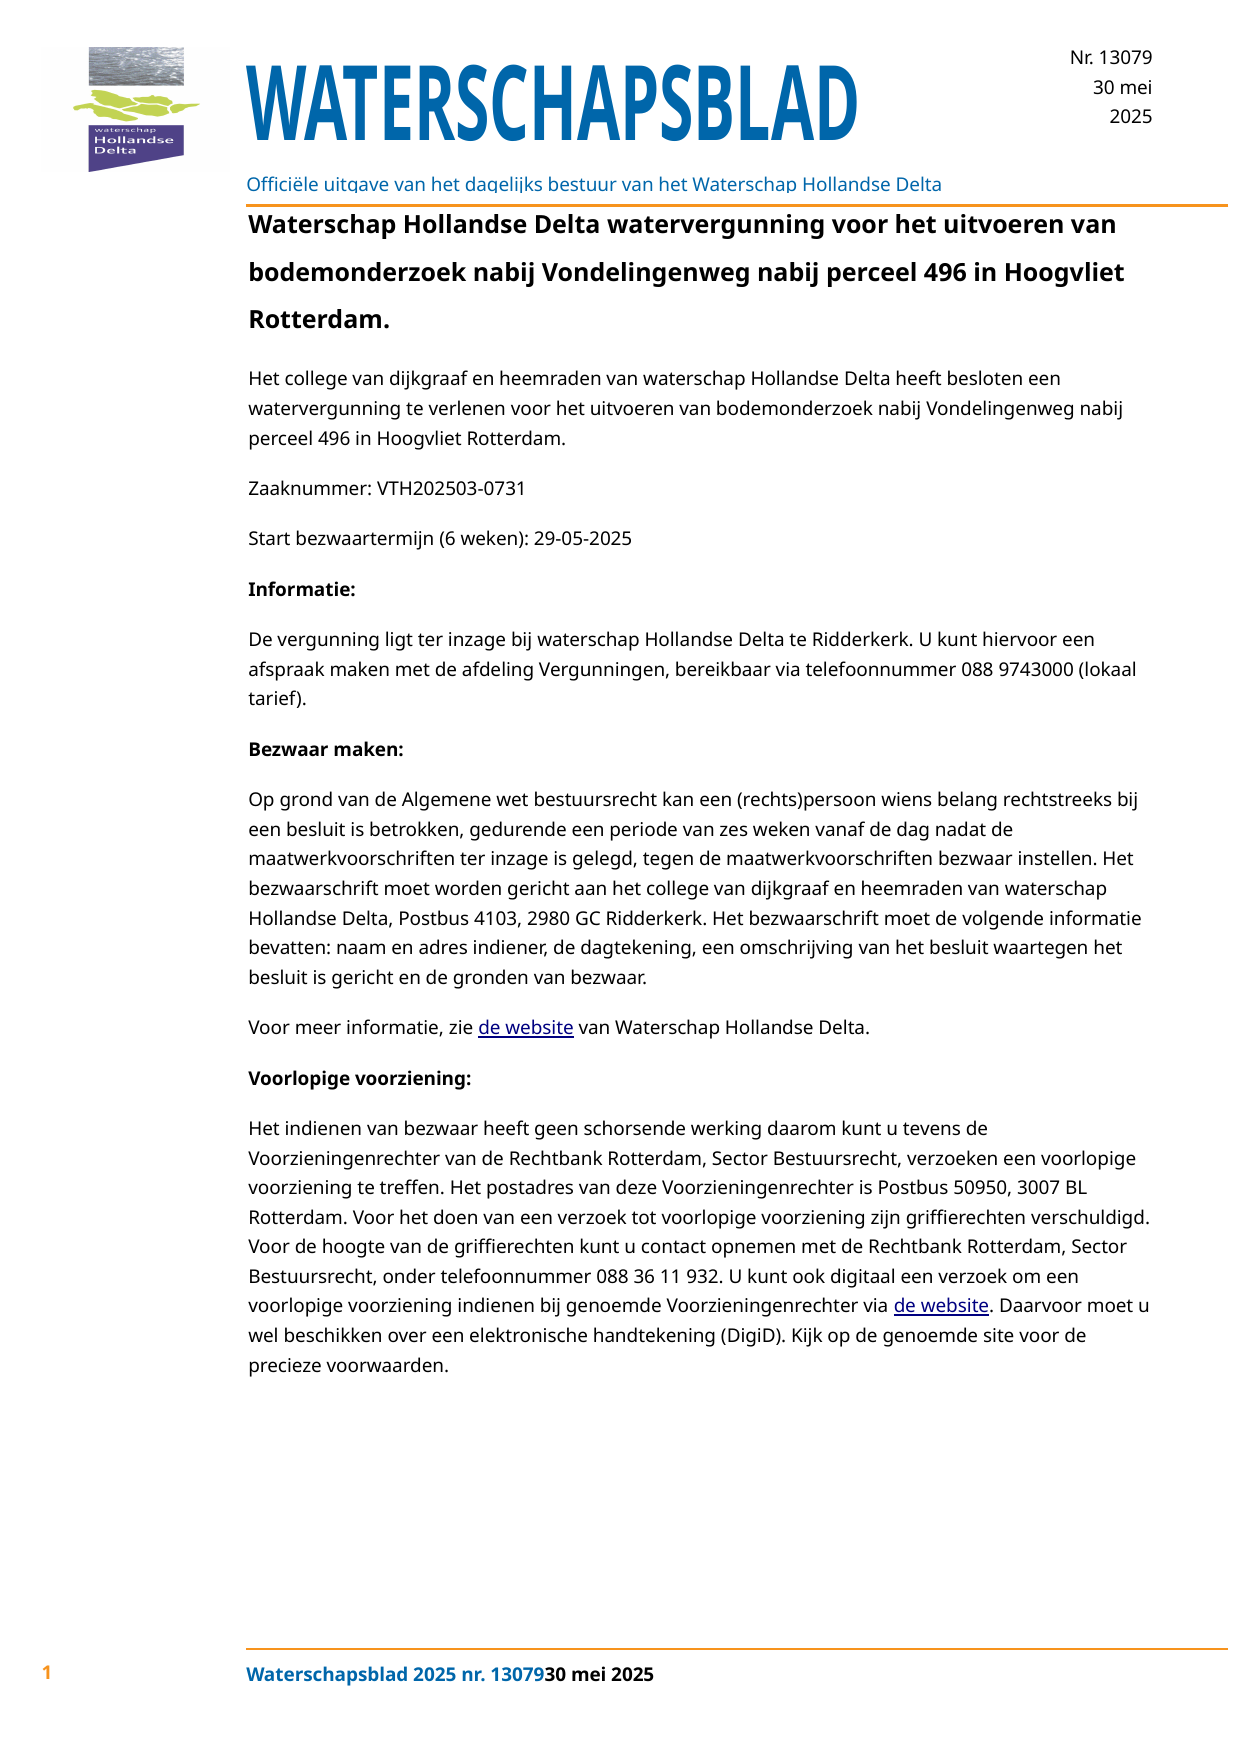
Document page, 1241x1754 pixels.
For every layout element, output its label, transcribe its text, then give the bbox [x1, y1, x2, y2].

text Op grond van de Algemene wet bestuursrecht kan een (rechts)persoon wiens belang rechtstreeks bij een besluit is betrokken, gedurende een periode van zes weken vanaf de dag nadat de maatwerkvoorschriften ter inzage is gelegd, tegen de maatwerkvoorschriften bezwaar instellen. Het bezwaarschrift moet worden gericht aan het college van dijkgraaf en heemraden van waterschap Hollandse Delta, Postbus 4103, 2980 GC Ridderkerk. Het bezwaarschrift moet de volgende informatie bevatten: naam en adres indiener, de dagtekening, een omschrijving van het besluit waartegen het besluit is gericht en de gronden van bezwaar. [248, 786, 1152, 989]
text De vergunning ligt ter inzage bij waterschap Hollandse Delta te Ridderkerk. U kunt hiervoor een afspraak maken met de afdeling Vergunningen, bereikbaar via telefoonnummer 088 9743000 (lokaal tarief). [248, 626, 1152, 711]
text Het college van dijkgraaf en heemraden van waterschap Hollandse Delta heeft besloten een watervergunning te verlenen voor het uitvoeren van bodemonderzoek nabij Vondelingenweg nabij perceel 496 in Hoogvliet Rotterdam. [248, 366, 1152, 450]
picture [41, 47, 231, 172]
text Start bezwaartermijn (6 weken): 29-05-2025 [248, 526, 1152, 551]
text Bezwaar maken: [248, 736, 1152, 762]
text Het indienen van bezwaar heeft geen schorsende werking daarom kunt u tevens de Voorzieningenrechter van de Rechtbank Rotterdam, Sector Bestuursrecht, verzoeken een voorlopige voorziening te treffen. Het postadres van deze Voorzieningenrechter is Postbus 50950, 3007 BL Rotterdam. Voor het doen van een verzoek tot voorlopige voorziening zijn griffierechten verschuldigd. Voor de hoogte van de griffierechten kunt u contact opnemen met de Rechtbank Rotterdam, Sector Bestuursrecht, onder telefoonnummer 088 36 11 932. U kunt ook digitaal een verzoek om een voorlopige voorziening indienen bij genoemde Voorzieningenrechter via de website. Daarvoor moet u wel beschikken over een elektronische handtekening (DigiD). Kijk op de genoemde site voor de precieze voorwaarden. [248, 1115, 1152, 1377]
text Waterschap Hollandse Delta watervergunning voor het uitvoeren van bodemonderzoek nabij Vondelingenweg nabij perceel 496 in Hoogvliet Rotterdam. [248, 207, 1152, 336]
text Voor meer informatie, zie de website van Waterschap Hollandse Delta. [248, 1014, 1152, 1040]
text Zaaknummer: VTH202503-0731 [248, 475, 1152, 501]
text Voorlopige voorziening: [248, 1065, 1152, 1090]
text Informatie: [248, 576, 1152, 602]
